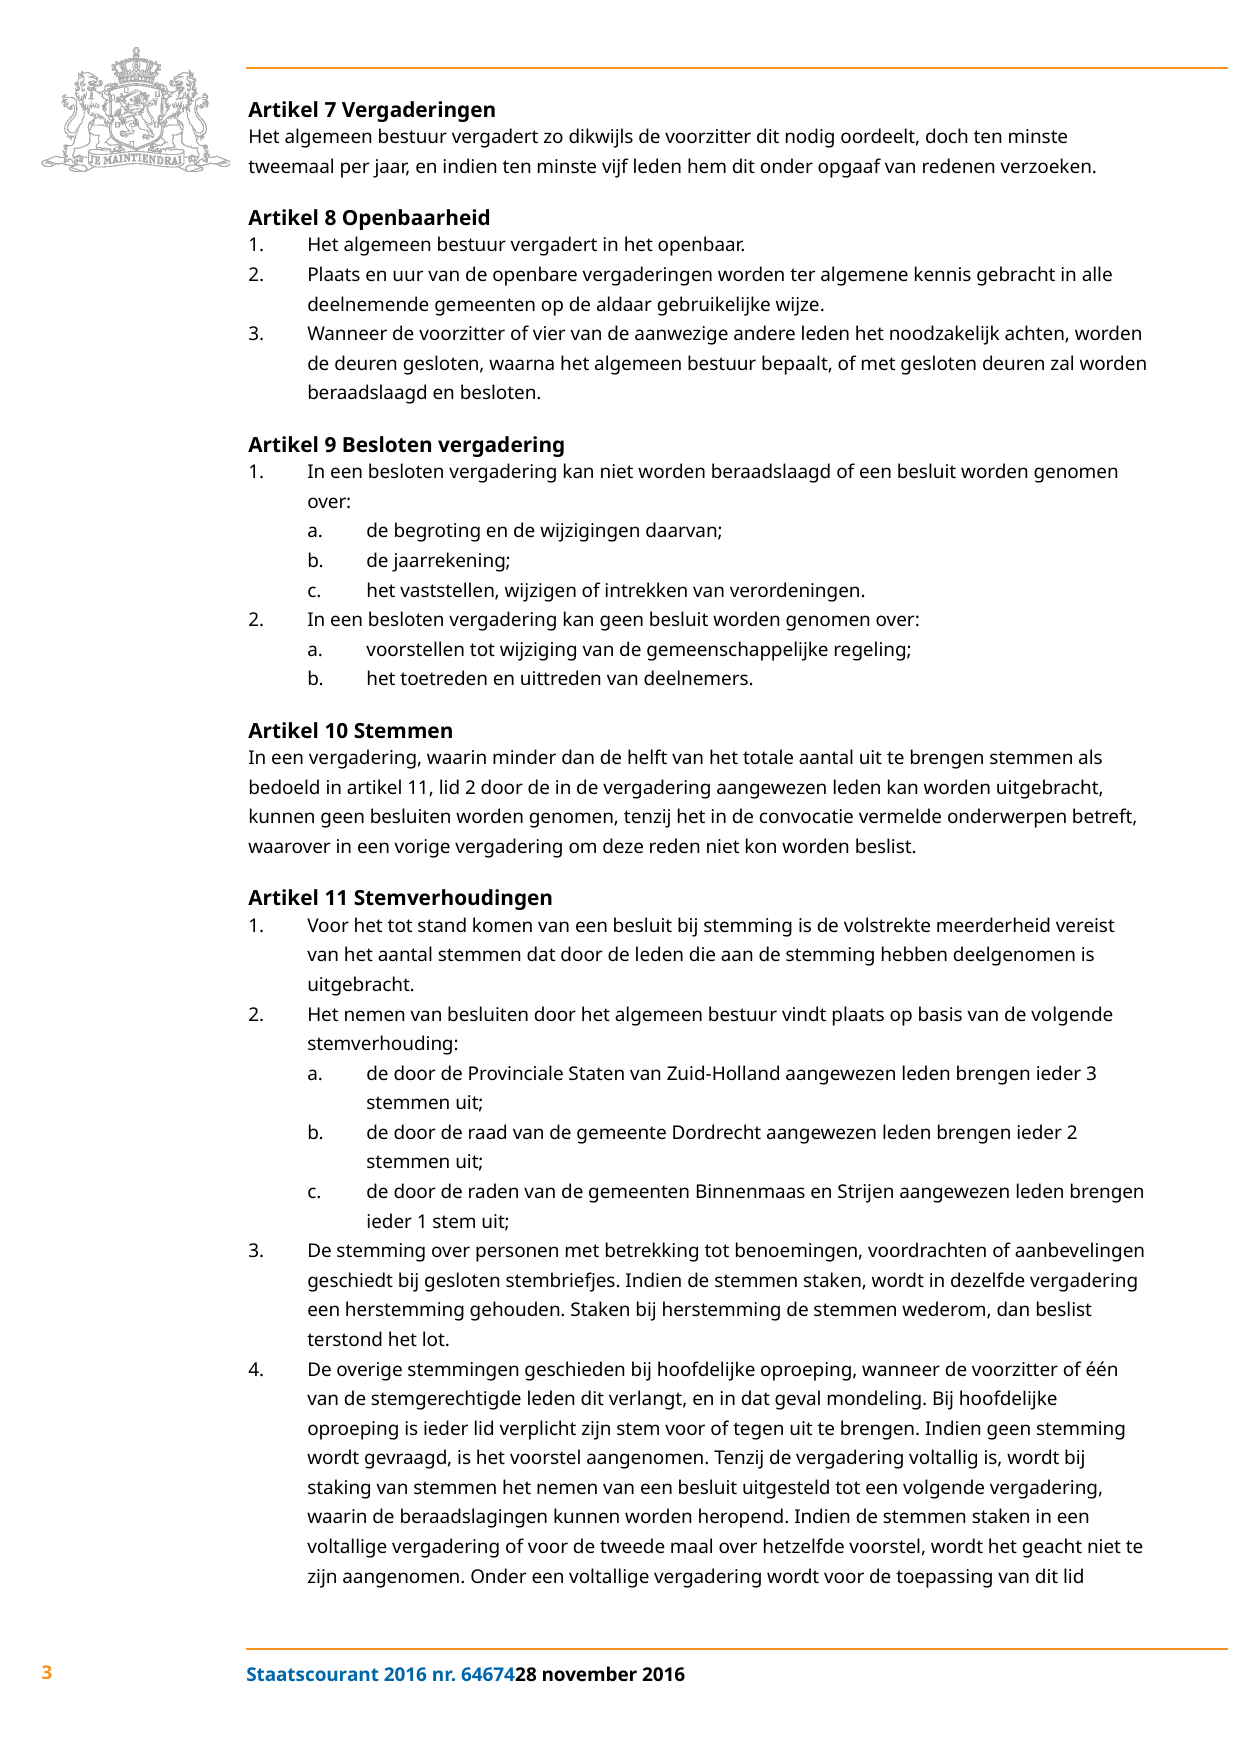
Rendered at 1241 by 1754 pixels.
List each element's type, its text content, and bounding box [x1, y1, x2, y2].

list Het algemeen bestuur vergadert in het openbaar. [248, 232, 1152, 257]
list De overige stemmingen geschieden bij hoofdelijke oproeping, wanneer de voorzitter of één van de stemgerechtigde leden dit verlangt, en in dat geval mondeling. Bij hoofdelijke oproeping is ieder lid verplicht zijn stem voor of tegen uit te brengen. Indien geen stemming wordt gevraagd, is het voorstel aangenomen. Tenzij de vergadering voltallig is, wordt bij staking van stemmen het nemen van een besluit uitgesteld tot een volgende vergadering, waarin de beraadslagingen kunnen worden heropend. Indien de stemmen staken in een voltallige vergadering of voor de tweede maal over hetzelfde voorstel, wordt het geacht niet te zijn aangenomen. Onder een voltallige vergadering wordt voor de toepassing van dit lid [248, 1356, 1152, 1588]
list de begroting en de wijzigingen daarvan; [307, 518, 1152, 543]
list voorstellen tot wijziging van de gemeenschappelijke regeling; [307, 636, 1152, 662]
text Het algemeen bestuur vergadert zo dikwijls de voorzitter dit nodig oordeelt, doch ten minste tweemaal per jaar, en indien ten minste vijf leden hem dit onder opgaaf van redenen verzoeken. [248, 123, 1152, 178]
list Voor het tot stand komen van een besluit bij stemming is de volstrekte meerderheid vereist van het aantal stemmen dat door de leden die aan de stemming hebben deelgenomen is uitgebracht. [248, 912, 1152, 997]
list de jaarrekening; [307, 547, 1152, 573]
list het toetreden en uittreden van deelnemers. [307, 666, 1152, 691]
text In een vergadering, waarin minder dan de helft van het totale aantal uit te brengen stemmen als bedoeld in artikel 11, lid 2 door de in de vergadering aangewezen leden kan worden uitgebracht, kunnen geen besluiten worden genomen, tenzij het in de convocatie vermelde onderwerpen betreft, waarover in een vorige vergadering om deze reden niet kon worden beslist. [248, 744, 1152, 859]
list het vaststellen, wijzigen of intrekken van verordeningen. [307, 577, 1152, 602]
list Plaats en uur van de openbare vergaderingen worden ter algemene kennis gebracht in alle deelnemende gemeenten op de aldaar gebruikelijke wijze. [248, 261, 1152, 317]
picture [41, 47, 231, 172]
text Artikel 11 Stemverhoudingen [248, 883, 1152, 912]
text Artikel 7 Vergaderingen [248, 95, 1152, 123]
list Wanneer de voorzitter of vier van de aanwezige andere leden het noodzakelijk achten, worden de deuren gesloten, waarna het algemeen bestuur bepaalt, of met gesloten deuren zal worden beraadslaagd en besloten. [248, 320, 1152, 405]
text Artikel 8 Openbaarheid [248, 203, 1152, 232]
list de door de raden van de gemeenten Binnenmaas en Strijen aangewezen leden brengen ieder 1 stem uit; [307, 1178, 1152, 1233]
list de door de Provinciale Staten van Zuid-Holland aangewezen leden brengen ieder 3 stemmen uit; [307, 1060, 1152, 1115]
list de door de raad van de gemeente Dordrecht aangewezen leden brengen ieder 2 stemmen uit; [307, 1119, 1152, 1174]
list Het nemen van besluiten door het algemeen bestuur vindt plaats op basis van de volgende stemverhouding: [248, 1001, 1152, 1056]
text Artikel 10 Stemmen [248, 716, 1152, 744]
list In een besloten vergadering kan geen besluit worden genomen over: [248, 606, 1152, 632]
list In een besloten vergadering kan niet worden beraadslaagd of een besluit worden genomen over: [248, 458, 1152, 514]
text Artikel 9 Besloten vergadering [248, 430, 1152, 458]
list De stemming over personen met betrekking tot benoemingen, voordrachten of aanbevelingen geschiedt bij gesloten stembriefjes. Indien de stemmen staken, wordt in dezelfde vergadering een herstemming gehouden. Staken bij herstemming de stemmen wederom, dan beslist terstond het lot. [248, 1237, 1152, 1352]
